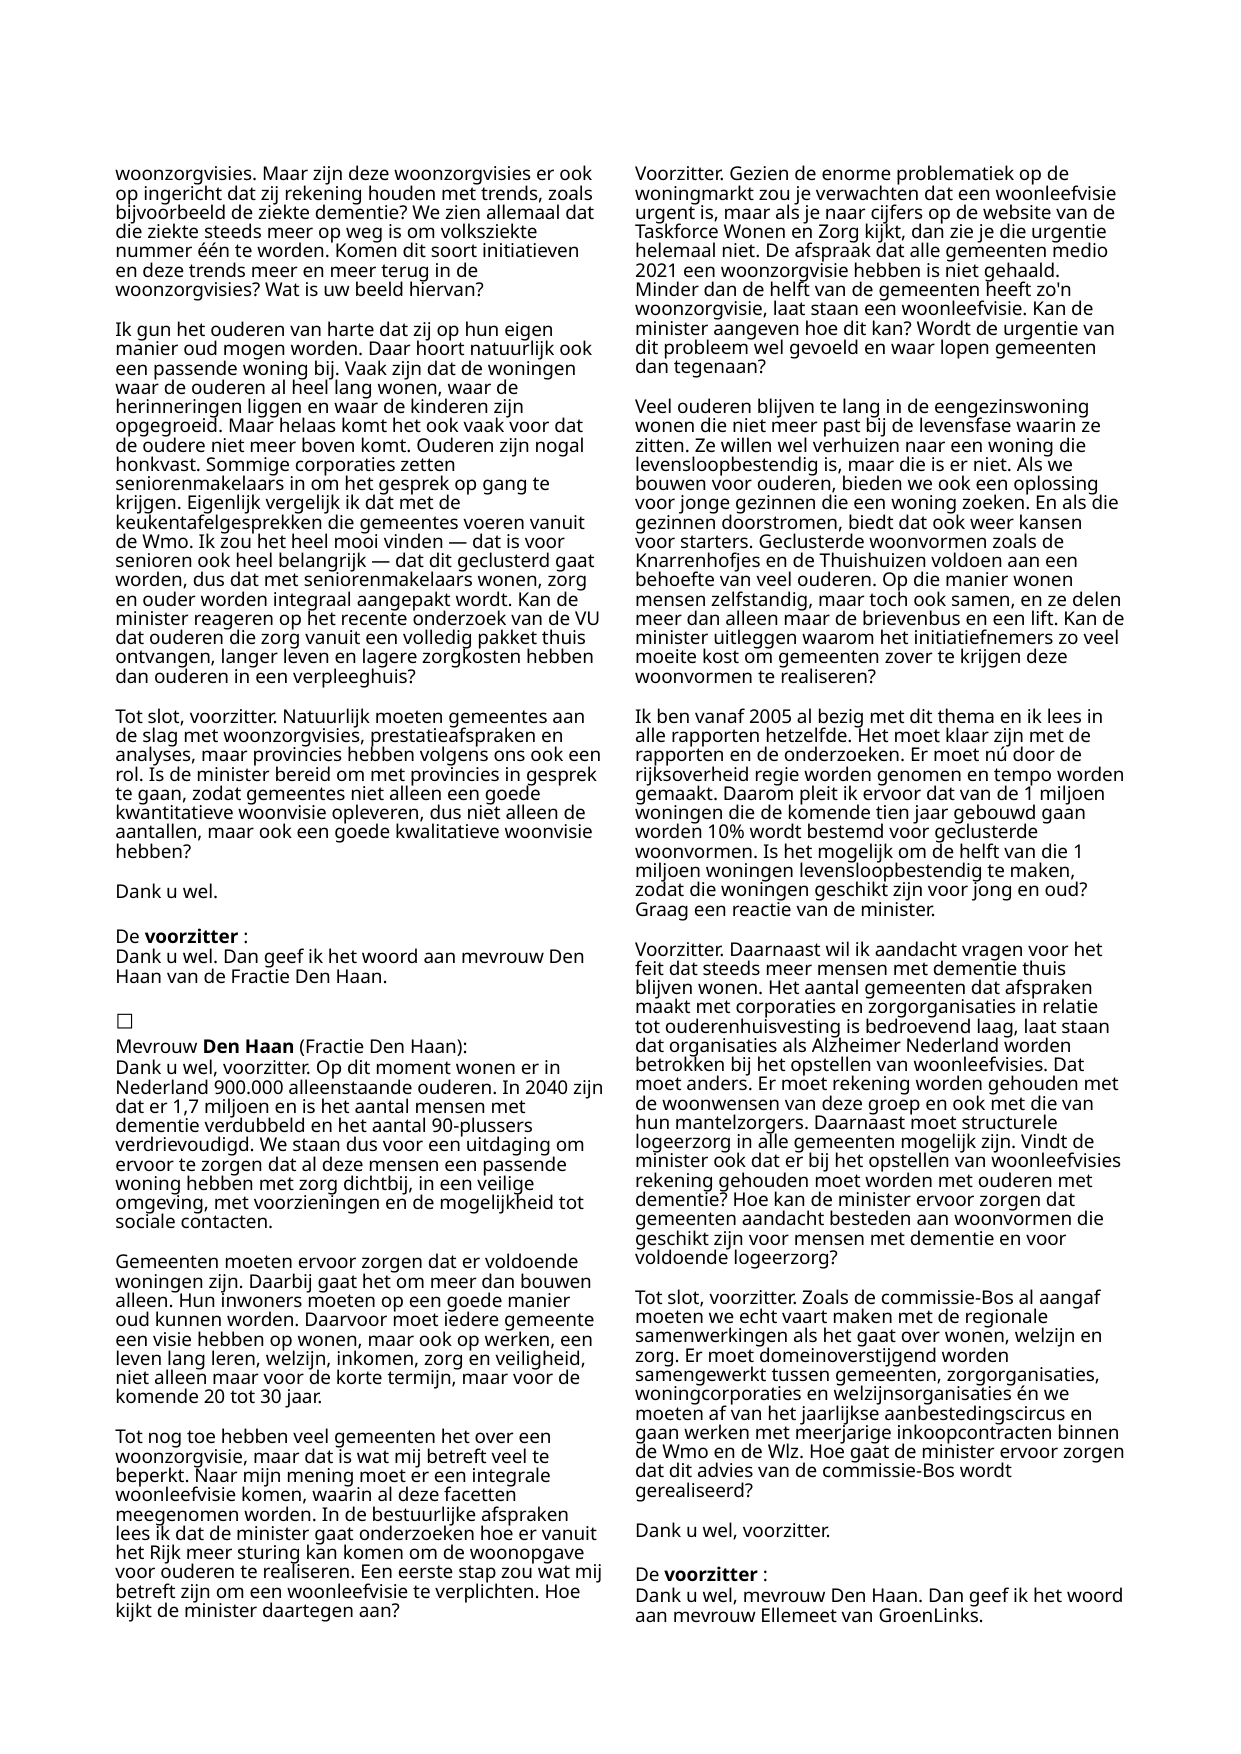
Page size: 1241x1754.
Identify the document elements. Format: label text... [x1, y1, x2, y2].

text Mevrouw Den Haan (Fractie Den Haan): [115, 1034, 605, 1059]
text woonzorgvisies. Maar zijn deze woonzorgvisies er ook op ingericht dat zij rekening houden met trends, zoals bijvoorbeeld de ziekte dementie? We zien allemaal dat die ziekte steeds meer op weg is om volksziekte nummer één te worden. Komen dit soort initiatieven en deze trends meer en meer terug in de woonzorgvisies? Wat is uw beeld hiervan? [115, 165, 605, 300]
text Tot nog toe hebben veel gemeenten het over een woonzorgvisie, maar dat is wat mij betreft veel te beperkt. Naar mijn mening moet er een integrale woonleefvisie komen, waarin al deze facetten meegenomen worden. In de bestuurlijke afspraken lees ik dat de minister gaat onderzoeken hoe er vanuit het Rijk meer sturing kan komen om de woonopgave voor ouderen te realiseren. Een eerste stap zou wat mij betreft zijn om een woonleefvisie te verplichten. Hoe kijkt de minister daartegen aan? [115, 1428, 605, 1621]
text Gemeenten moeten ervoor zorgen dat er voldoende woningen zijn. Daarbij gaat het om meer dan bouwen alleen. Hun inwoners moeten op een goede manier oud kunnen worden. Daarvoor moet iedere gemeente een visie hebben op wonen, maar ook op werken, een leven lang leren, welzijn, inkomen, zorg en veiligheid, niet alleen maar voor de korte termijn, maar voor de komende 20 tot 30 jaar. [115, 1253, 605, 1408]
text De voorzitter : [635, 1562, 1125, 1587]
text De voorzitter : [115, 923, 605, 948]
text Dank u wel, mevrouw Den Haan. Dan geef ik het woord aan mevrouw Ellemeet van GroenLinks. [635, 1587, 1125, 1626]
text Ik ben vanaf 2005 al bezig met dit thema en ik lees in alle rapporten hetzelfde. Het moet klaar zijn met de rapporten en de onderzoeken. Er moet nú door de rijksoverheid regie worden genomen en tempo worden gemaakt. Daarom pleit ik ervoor dat van de 1 miljoen woningen die de komende tien jaar gebouwd gaan worden 10% wordt bestemd voor geclusterde woonvormen. Is het mogelijk om de helft van die 1 miljoen woningen levensloopbestendig te maken, zodat die woningen geschikt zijn voor jong en oud? Graag een reactie van de minister. [635, 708, 1125, 920]
text ⬜ [115, 1008, 605, 1034]
text Ik gun het ouderen van harte dat zij op hun eigen manier oud mogen worden. Daar hoort natuurlijk ook een passende woning bij. Vaak zijn dat de woningen waar de ouderen al heel lang wonen, waar de herinneringen liggen en waar de kinderen zijn opgegroeid. Maar helaas komt het ook vaak voor dat de oudere niet meer boven komt. Ouderen zijn nogal honkvast. Sommige corporaties zetten seniorenmakelaars in om het gesprek op gang te krijgen. Eigenlijk vergelijk ik dat met de keukentafelgesprekken die gemeentes voeren vanuit de Wmo. Ik zou het heel mooi vinden — dat is voor senioren ook heel belangrijk — dat dit geclusterd gaat worden, dus dat met seniorenmakelaars wonen, zorg en ouder worden integraal aangepakt wordt. Kan de minister reageren op het recente onderzoek van de VU dat ouderen die zorg vanuit een volledig pakket thuis ontvangen, langer leven en lagere zorgkosten hebben dan ouderen in een verpleeghuis? [115, 321, 605, 687]
text Voorzitter. Daarnaast wil ik aandacht vragen voor het feit dat steeds meer mensen met dementie thuis blijven wonen. Het aantal gemeenten dat afspraken maakt met corporaties en zorgorganisaties in relatie tot ouderenhuisvesting is bedroevend laag, laat staan dat organisaties als Alzheimer Nederland worden betrokken bij het opstellen van woonleefvisies. Dat moet anders. Er moet rekening worden gehouden met de woonwensen van deze groep en ook met die van hun mantelzorgers. Daarnaast moet structurele logeerzorg in alle gemeenten mogelijk zijn. Vindt de minister ook dat er bij het opstellen van woonleefvisies rekening gehouden moet worden met ouderen met dementie? Hoe kan de minister ervoor zorgen dat gemeenten aandacht besteden aan woonvormen die geschikt zijn voor mensen met dementie en voor voldoende logeerzorg? [635, 941, 1125, 1268]
text Tot slot, voorzitter. Natuurlijk moeten gemeentes aan de slag met woonzorgvisies, prestatieafspraken en analyses, maar provincies hebben volgens ons ook een rol. Is de minister bereid om met provincies in gesprek te gaan, zodat gemeentes niet alleen een goede kwantitatieve woonvisie opleveren, dus niet alleen de aantallen, maar ook een goede kwalitatieve woonvisie hebben? [115, 708, 605, 862]
text Dank u wel, voorzitter. Op dit moment wonen er in Nederland 900.000 alleenstaande ouderen. In 2040 zijn dat er 1,7 miljoen en is het aantal mensen met dementie verdubbeld en het aantal 90-plussers verdrievoudigd. We staan dus voor een uitdaging om ervoor te zorgen dat al deze mensen een passende woning hebben met zorg dichtbij, in een veilige omgeving, met voorzieningen en de mogelijkheid tot sociale contacten. [115, 1059, 605, 1233]
text Voorzitter. Gezien de enorme problematiek op de woningmarkt zou je verwachten dat een woonleefvisie urgent is, maar als je naar cijfers op de website van de Taskforce Wonen en Zorg kijkt, dan zie je die urgentie helemaal niet. De afspraak dat alle gemeenten medio 2021 een woonzorgvisie hebben is niet gehaald. Minder dan de helft van de gemeenten heeft zo'n woonzorgvisie, laat staan een woonleefvisie. Kan de minister aangeven hoe dit kan? Wordt de urgentie van dit probleem wel gevoeld en waar lopen gemeenten dan tegenaan? [635, 165, 1125, 377]
text Dank u wel. Dan geef ik het woord aan mevrouw Den Haan van de Fractie Den Haan. [115, 948, 605, 987]
text Dank u wel. [115, 883, 605, 902]
text Tot slot, voorzitter. Zoals de commissie-Bos al aangaf moeten we echt vaart maken met de regionale samenwerkingen als het gaat over wonen, welzijn en zorg. Er moet domeinoverstijgend worden samengewerkt tussen gemeenten, zorgorganisaties, woningcorporaties en welzijnsorganisaties én we moeten af van het jaarlijkse aanbestedingscircus en gaan werken met meerjarige inkoopcontracten binnen de Wmo en de Wlz. Hoe gaat de minister ervoor zorgen dat dit advies van de commissie-Bos wordt gerealiseerd? [635, 1289, 1125, 1501]
text Veel ouderen blijven te lang in de eengezinswoning wonen die niet meer past bij de levensfase waarin ze zitten. Ze willen wel verhuizen naar een woning die levensloopbestendig is, maar die is er niet. Als we bouwen voor ouderen, bieden we ook een oplossing voor jonge gezinnen die een woning zoeken. En als die gezinnen doorstromen, biedt dat ook weer kansen voor starters. Geclusterde woonvormen zoals de Knarrenhofjes en de Thuishuizen voldoen aan een behoefte van veel ouderen. Op die manier wonen mensen zelfstandig, maar toch ook samen, en ze delen meer dan alleen maar de brievenbus en een lift. Kan de minister uitleggen waarom het initiatiefnemers zo veel moeite kost om gemeenten zover te krijgen deze woonvormen te realiseren? [635, 398, 1125, 687]
text Dank u wel, voorzitter. [635, 1522, 1125, 1541]
